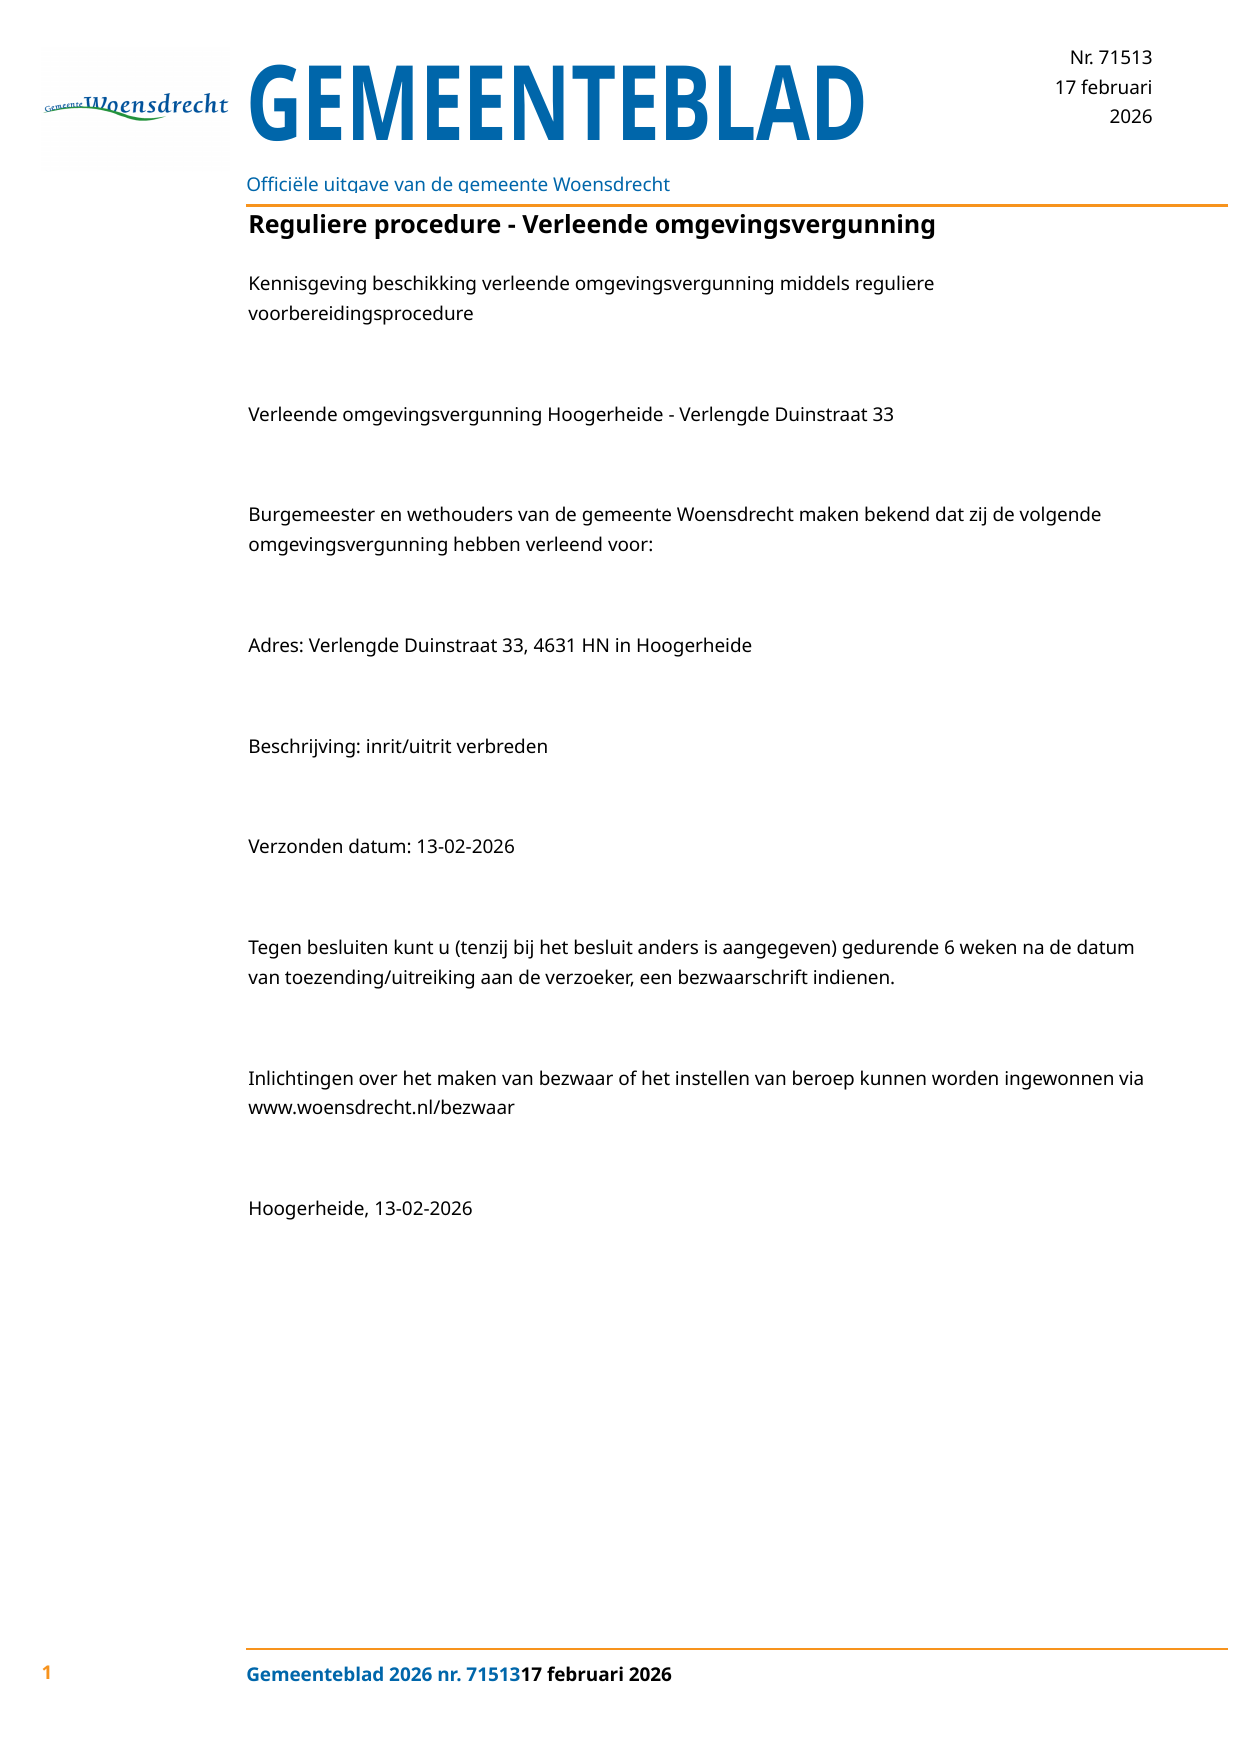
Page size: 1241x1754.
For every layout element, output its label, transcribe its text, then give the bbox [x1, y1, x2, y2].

text Tegen besluiten kunt u (tenzij bij het besluit anders is aangegeven) gedurende 6 weken na de datum van toezending/uitreiking aan de verzoeker, een bezwaarschrift indienen. [248, 934, 1152, 990]
text Verzonden datum: 13-02-2026 [248, 834, 1152, 859]
picture [41, 47, 231, 172]
text Inlichtingen over het maken van bezwaar of het instellen van beroep kunnen worden ingewonnen via www.woensdrecht.nl/bezwaar [248, 1065, 1152, 1120]
text Hoogerheide, 13-02-2026 [248, 1195, 1152, 1221]
text Kennisgeving beschikking verleende omgevingsvergunning middels reguliere voorbereidingsprocedure [248, 270, 1152, 326]
text Verleende omgevingsvergunning Hoogerheide - Verlengde Duinstraat 33 [248, 401, 1152, 426]
text Reguliere procedure - Verleende omgevingsvergunning [248, 207, 1152, 241]
text Beschrijving: inrit/uitrit verbreden [248, 733, 1152, 758]
text Burgemeester en wethouders van de gemeente Woensdrecht maken bekend dat zij de volgende omgevingsvergunning hebben verleend voor: [248, 502, 1152, 557]
text Adres: Verlengde Duinstraat 33, 4631 HN in Hoogerheide [248, 632, 1152, 658]
